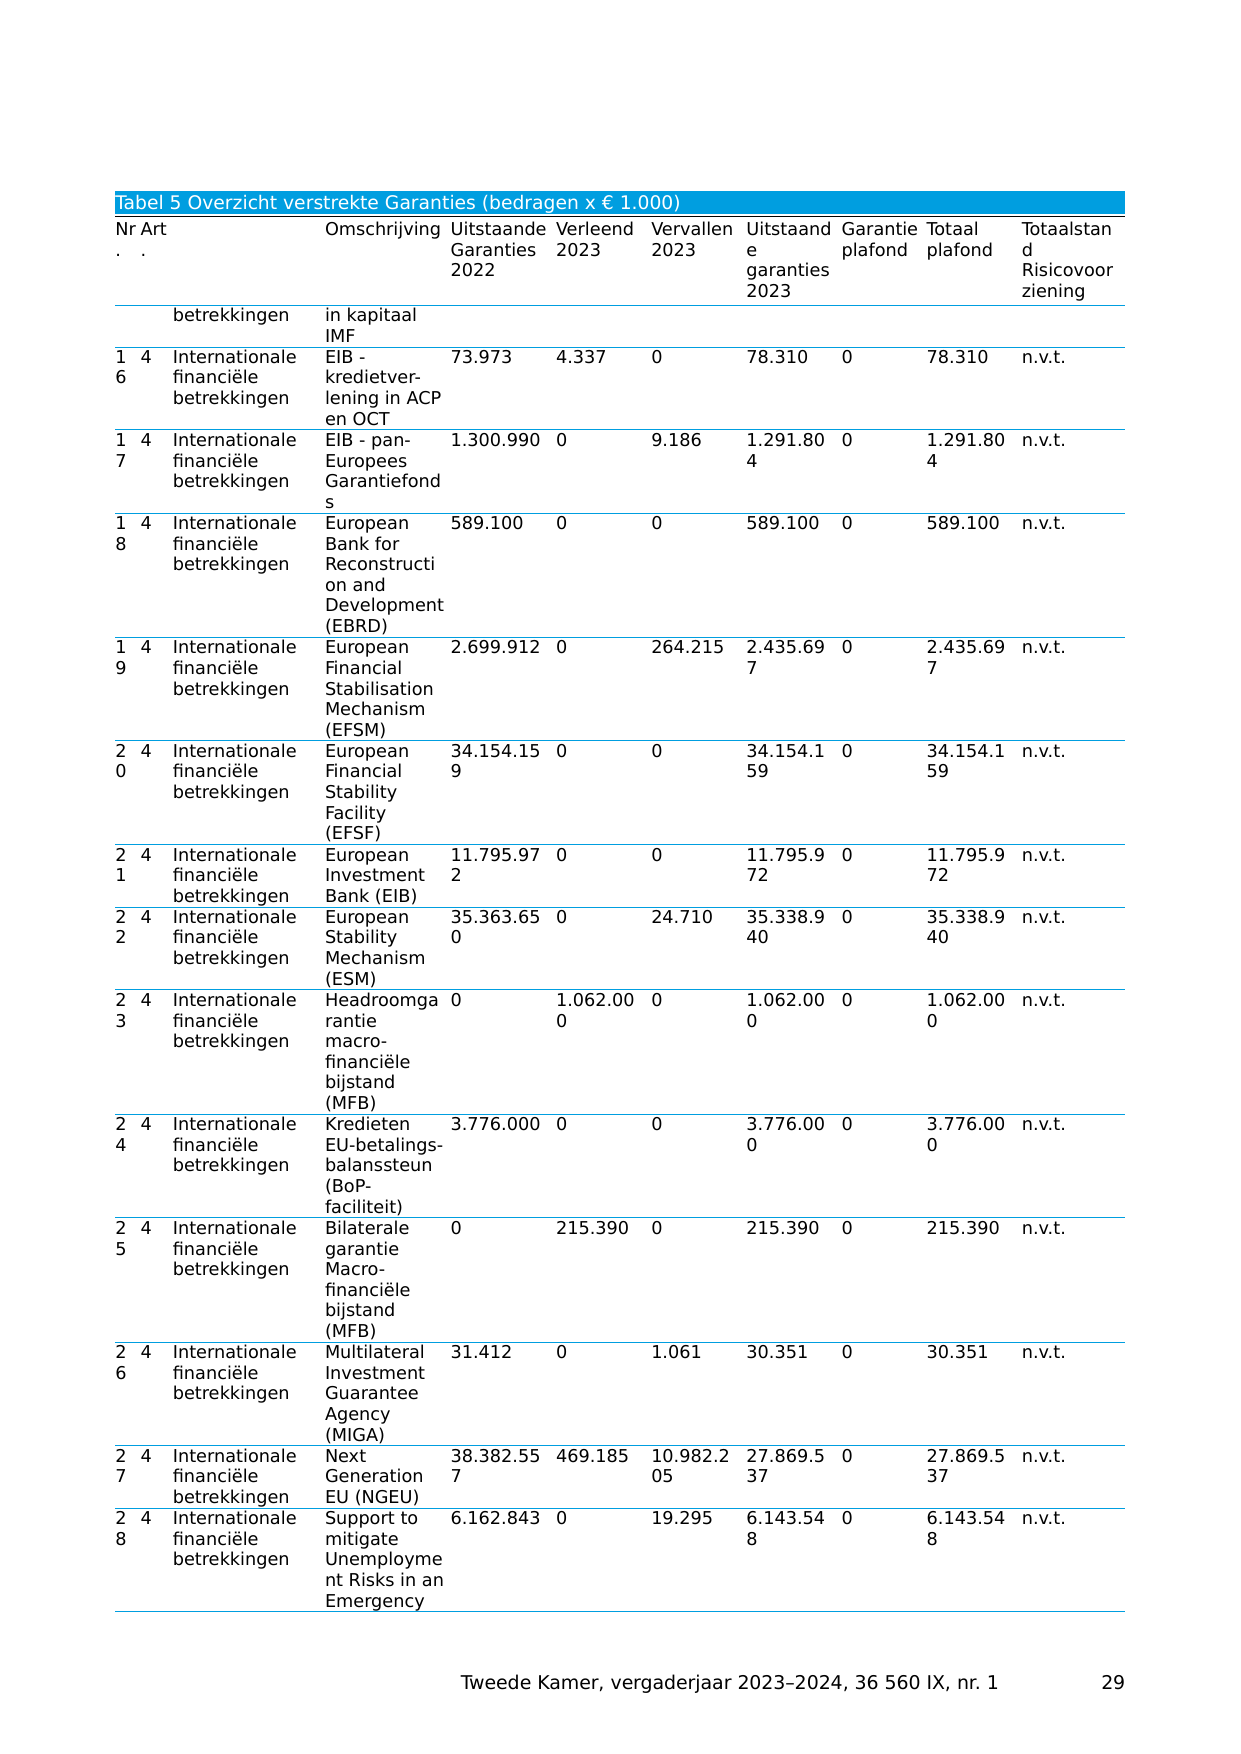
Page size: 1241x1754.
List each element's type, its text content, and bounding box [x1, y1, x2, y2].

table_cell 2.435.697 [743, 638, 838, 740]
table_cell Garantieplafond [839, 217, 923, 304]
table_cell 10.982.205 [648, 1446, 743, 1508]
table_cell 3.776.000 [743, 1115, 838, 1217]
table_cell EIB - pan-Europees Garantiefonds [322, 430, 447, 512]
table_cell 30.351 [743, 1343, 838, 1445]
table_cell 4.337 [553, 348, 648, 429]
table_cell 0 [839, 1343, 923, 1445]
table_cell 215.390 [743, 1218, 838, 1342]
table_cell n.v.t. [1019, 1115, 1125, 1217]
table_cell Multilateral Investment Guarantee Agency (MIGA) [322, 1343, 447, 1445]
table_cell 0 [648, 1115, 743, 1217]
table_cell 0 [648, 845, 743, 906]
table_cell n.v.t. [1019, 741, 1125, 844]
table_cell 6.143.548 [924, 1509, 1019, 1611]
table_cell 4 [138, 1509, 170, 1611]
table_cell n.v.t. [1019, 1509, 1125, 1611]
table_cell 35.338.940 [743, 908, 838, 989]
table_cell [839, 306, 923, 346]
table_cell 2.699.912 [448, 638, 553, 740]
table_cell 11.795.972 [924, 845, 1019, 906]
table_cell Internationale financiële betrekkingen [170, 990, 322, 1114]
table_cell 1.300.990 [448, 430, 553, 512]
table_cell 0 [839, 430, 923, 512]
table_cell Nr. [115, 217, 137, 304]
table_cell 19.295 [648, 1509, 743, 1611]
table_cell 0 [553, 514, 648, 637]
table_cell 6.143.548 [743, 1509, 838, 1611]
table_cell Support to mitigate Unemployment Risks in an Emergency [322, 1509, 447, 1611]
table_cell 19 [115, 638, 137, 740]
table_cell n.v.t. [1019, 348, 1125, 429]
table_cell 4 [138, 990, 170, 1114]
table_cell Totaal plafond [924, 217, 1019, 304]
table_cell 4 [138, 908, 170, 989]
table_cell 30.351 [924, 1343, 1019, 1445]
table_cell n.v.t. [1019, 908, 1125, 989]
table_cell n.v.t. [1019, 514, 1125, 637]
table_cell n.v.t. [1019, 1446, 1125, 1508]
table_cell Internationale financiële betrekkingen [170, 348, 322, 429]
table_cell 0 [648, 741, 743, 844]
table_cell 0 [839, 845, 923, 906]
table_cell 4 [138, 514, 170, 637]
table_cell 16 [115, 348, 137, 429]
table_cell Internationale financiële betrekkingen [170, 638, 322, 740]
table_cell 9.186 [648, 430, 743, 512]
table_cell Internationale financiële betrekkingen [170, 1115, 322, 1217]
table_cell Internationale financiële betrekkingen [170, 430, 322, 512]
table_cell 0 [553, 908, 648, 989]
table_cell n.v.t. [1019, 638, 1125, 740]
table_cell 78.310 [924, 348, 1019, 429]
table_cell Headroomgarantie macro-financiële bijstand (MFB) [322, 990, 447, 1114]
table_cell 27 [115, 1446, 137, 1508]
table_cell [1019, 306, 1125, 346]
table_cell 0 [553, 1343, 648, 1445]
table_cell European Investment Bank (EIB) [322, 845, 447, 906]
table_cell in kapitaal IMF [322, 306, 447, 346]
table_cell [115, 306, 137, 346]
table_cell [924, 306, 1019, 346]
table_cell European Financial Stabilisation Mechanism (EFSM) [322, 638, 447, 740]
table_cell 21 [115, 845, 137, 906]
table_cell 4 [138, 1343, 170, 1445]
table_cell Next Generation EU (NGEU) [322, 1446, 447, 1508]
table_cell 0 [448, 1218, 553, 1342]
table_cell 215.390 [553, 1218, 648, 1342]
table_cell 0 [839, 638, 923, 740]
table_cell 0 [648, 990, 743, 1114]
table_cell 264.215 [648, 638, 743, 740]
table_cell 0 [553, 1509, 648, 1611]
table_cell Verleend 2023 [553, 217, 648, 304]
table_cell 38.382.557 [448, 1446, 553, 1508]
table_cell 34.154.159 [448, 741, 553, 844]
table_cell 18 [115, 514, 137, 637]
table_cell n.v.t. [1019, 990, 1125, 1114]
table_cell 27.869.537 [924, 1446, 1019, 1508]
table_cell Internationale financiële betrekkingen [170, 741, 322, 844]
table_cell [138, 306, 170, 346]
table_cell 215.390 [924, 1218, 1019, 1342]
table_cell 0 [648, 348, 743, 429]
table_cell 11.795.972 [448, 845, 553, 906]
table_cell 17 [115, 430, 137, 512]
table_cell 469.185 [553, 1446, 648, 1508]
table_cell 34.154.159 [924, 741, 1019, 844]
table_cell 4 [138, 1446, 170, 1508]
table_cell 0 [448, 990, 553, 1114]
table_cell 0 [648, 514, 743, 637]
table_cell Kredieten EU-betalings-balanssteun (BoP-faciliteit) [322, 1115, 447, 1217]
table_cell Uitstaande Garanties 2022 [448, 217, 553, 304]
table_cell 0 [648, 1218, 743, 1342]
table_cell betrekkingen [170, 306, 322, 346]
table_cell 24.710 [648, 908, 743, 989]
table_cell 0 [553, 430, 648, 512]
table_cell 20 [115, 741, 137, 844]
table_cell 0 [553, 741, 648, 844]
table_cell [553, 306, 648, 346]
table_cell 26 [115, 1343, 137, 1445]
table_cell 0 [553, 638, 648, 740]
table_cell 23 [115, 990, 137, 1114]
table_cell Art. [138, 217, 170, 304]
table_cell 78.310 [743, 348, 838, 429]
table_cell 35.338.940 [924, 908, 1019, 989]
table_cell 1.062.000 [924, 990, 1019, 1114]
table_cell Uitstaande garanties 2023 [743, 217, 838, 304]
table_cell 0 [553, 1115, 648, 1217]
table_cell n.v.t. [1019, 845, 1125, 906]
table_cell European Financial Stability Facility (EFSF) [322, 741, 447, 844]
table_cell 4 [138, 430, 170, 512]
table_cell [743, 306, 838, 346]
table_cell 28 [115, 1509, 137, 1611]
table_cell 1.291.804 [924, 430, 1019, 512]
table_cell 3.776.000 [924, 1115, 1019, 1217]
table_cell 589.100 [924, 514, 1019, 637]
table_cell 0 [839, 1218, 923, 1342]
table_cell 0 [839, 990, 923, 1114]
table_cell 589.100 [743, 514, 838, 637]
table_cell Bilaterale garantie Macro-financiële bijstand (MFB) [322, 1218, 447, 1342]
table_cell [170, 217, 322, 304]
table_cell 25 [115, 1218, 137, 1342]
table_cell EIB - kredietver-lening in ACP en OCT [322, 348, 447, 429]
table_cell 1.062.000 [553, 990, 648, 1114]
table_cell 27.869.537 [743, 1446, 838, 1508]
table_cell [648, 306, 743, 346]
table_cell Omschrijving [322, 217, 447, 304]
table_cell Internationale financiële betrekkingen [170, 1509, 322, 1611]
table_cell n.v.t. [1019, 430, 1125, 512]
table_cell 4 [138, 1218, 170, 1342]
table_cell 1.062.000 [743, 990, 838, 1114]
table_cell Internationale financiële betrekkingen [170, 1446, 322, 1508]
table_cell 0 [839, 514, 923, 637]
table_cell 1.061 [648, 1343, 743, 1445]
table_cell Totaalstand Risicovoorziening [1019, 217, 1125, 304]
table_cell 0 [839, 741, 923, 844]
table_cell 24 [115, 1115, 137, 1217]
table_cell 3.776.000 [448, 1115, 553, 1217]
table_cell 0 [839, 1509, 923, 1611]
table_cell Internationale financiële betrekkingen [170, 514, 322, 637]
table_cell 4 [138, 845, 170, 906]
table_cell 1.291.804 [743, 430, 838, 512]
table_cell Internationale financiële betrekkingen [170, 1218, 322, 1342]
table_cell Internationale financiële betrekkingen [170, 908, 322, 989]
table_cell n.v.t. [1019, 1343, 1125, 1445]
table_cell 4 [138, 348, 170, 429]
table_cell 0 [839, 908, 923, 989]
table_cell 0 [839, 1446, 923, 1508]
table_cell Internationale financiële betrekkingen [170, 1343, 322, 1445]
table_cell 4 [138, 638, 170, 740]
table_cell Vervallen 2023 [648, 217, 743, 304]
table_cell 2.435.697 [924, 638, 1019, 740]
table_cell n.v.t. [1019, 1218, 1125, 1342]
table_cell 0 [839, 348, 923, 429]
table_cell 4 [138, 741, 170, 844]
table_cell [448, 306, 553, 346]
table_cell 4 [138, 1115, 170, 1217]
table_cell 0 [839, 1115, 923, 1217]
table_cell 34.154.159 [743, 741, 838, 844]
table_cell European Bank for Reconstruction and Development (EBRD) [322, 514, 447, 637]
table_cell 589.100 [448, 514, 553, 637]
table_cell 11.795.972 [743, 845, 838, 906]
table_cell 22 [115, 908, 137, 989]
table_cell 35.363.650 [448, 908, 553, 989]
table_cell 73.973 [448, 348, 553, 429]
table_cell 0 [553, 845, 648, 906]
table_cell Internationale financiële betrekkingen [170, 845, 322, 906]
table_cell European Stability Mechanism (ESM) [322, 908, 447, 989]
table_cell 31.412 [448, 1343, 553, 1445]
table_cell 6.162.843 [448, 1509, 553, 1611]
